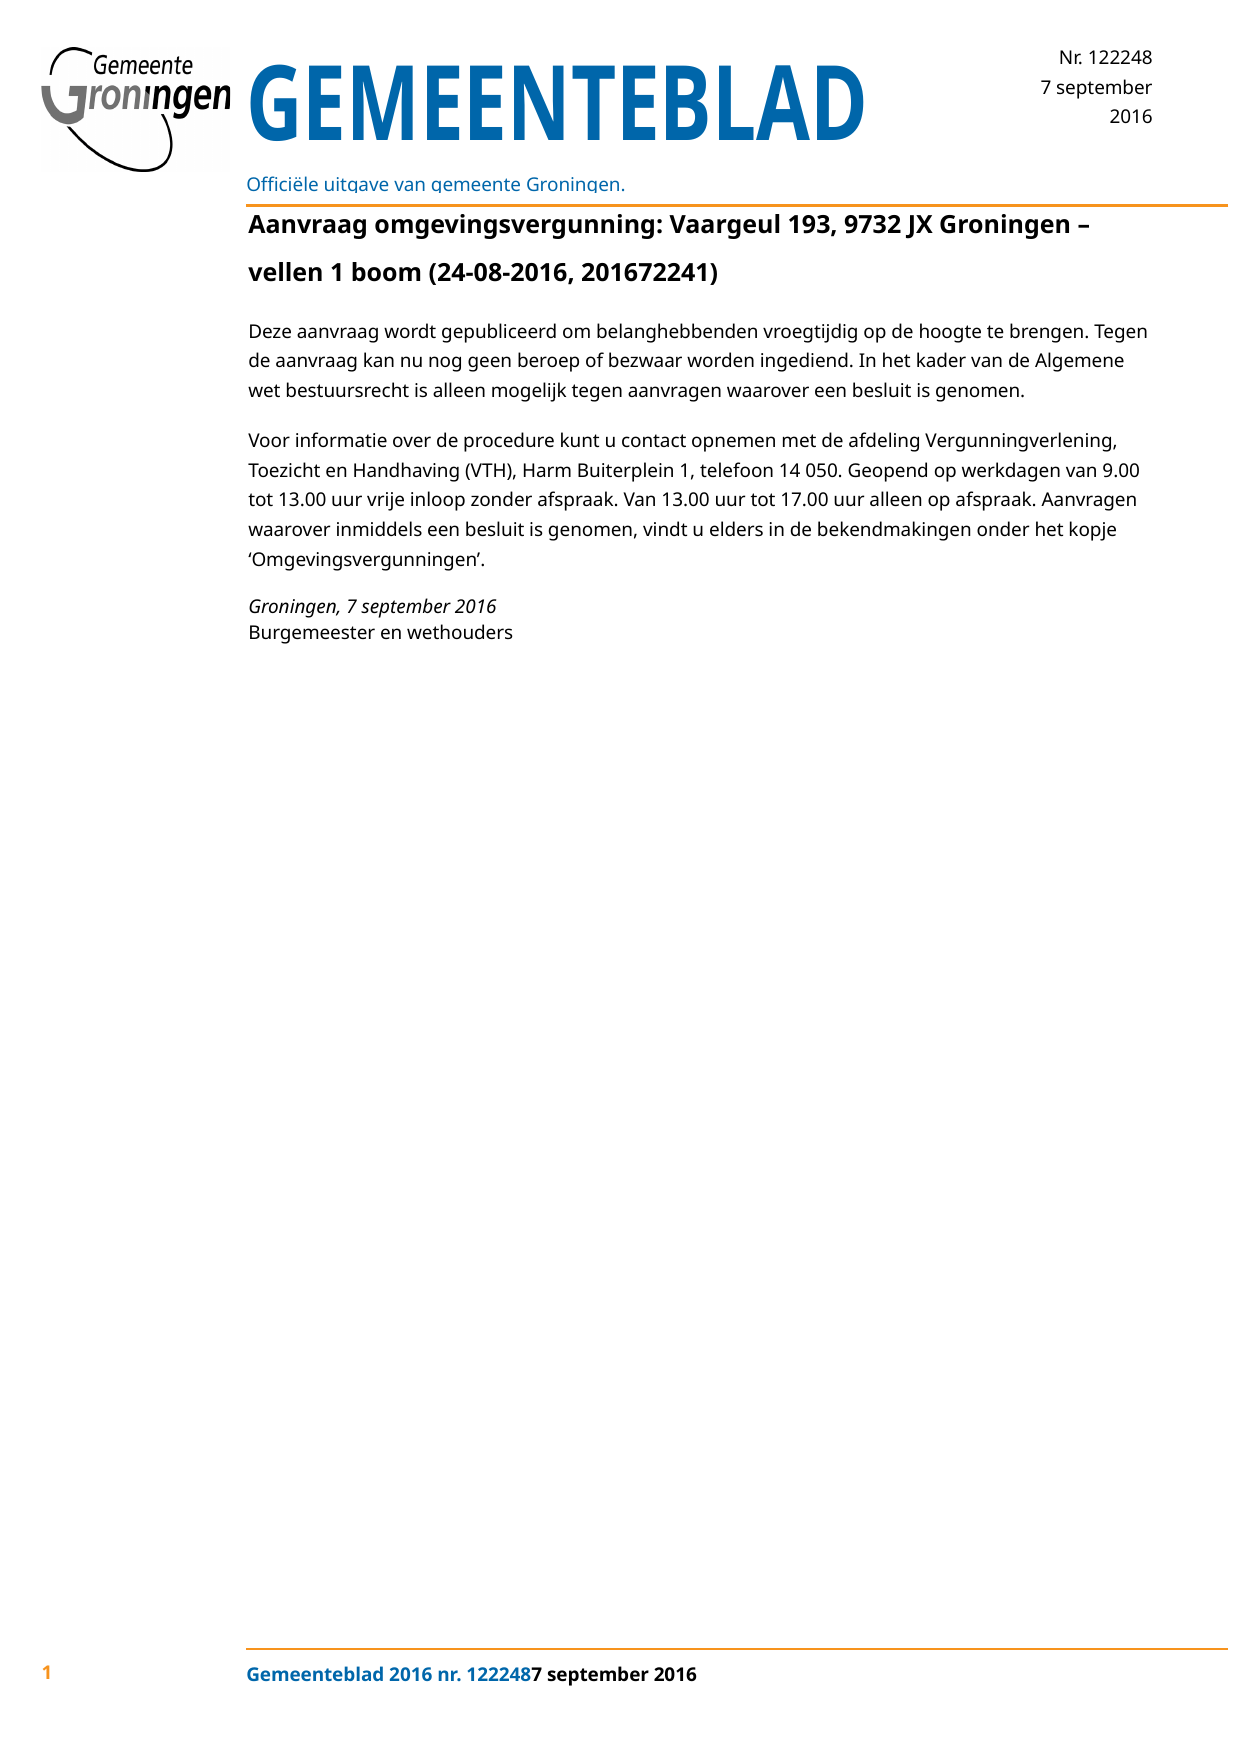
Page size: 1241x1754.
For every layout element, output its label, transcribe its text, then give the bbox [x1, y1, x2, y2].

text Burgemeester en wethouders [248, 619, 1152, 645]
text Deze aanvraag wordt gepubliceerd om belanghebbenden vroegtijdig op de hoogte te brengen. Tegen de aanvraag kan nu nog geen beroep of bezwaar worden ingediend. In het kader van de Algemene wet bestuursrecht is alleen mogelijk tegen aanvragen waarover een besluit is genomen. [248, 318, 1152, 403]
text Voor informatie over de procedure kunt u contact opnemen met de afdeling Vergunningverlening, Toezicht en Handhaving (VTH), Harm Buiterplein 1, telefoon 14 050. Geopend op werkdagen van 9.00 tot 13.00 uur vrije inloop zonder afspraak. Van 13.00 uur tot 17.00 uur alleen op afspraak. Aanvragen waarover inmiddels een besluit is genomen, vindt u elders in de bekendmakingen onder het kopje ‘Omgevingsvergunningen’. [248, 427, 1152, 572]
text Groningen, 7 september 2016 [248, 594, 1152, 619]
text Aanvraag omgevingsvergunning: Vaargeul 193, 9732 JX Groningen – vellen 1 boom (24-08-2016, 201672241) [248, 207, 1152, 288]
picture [41, 47, 231, 172]
